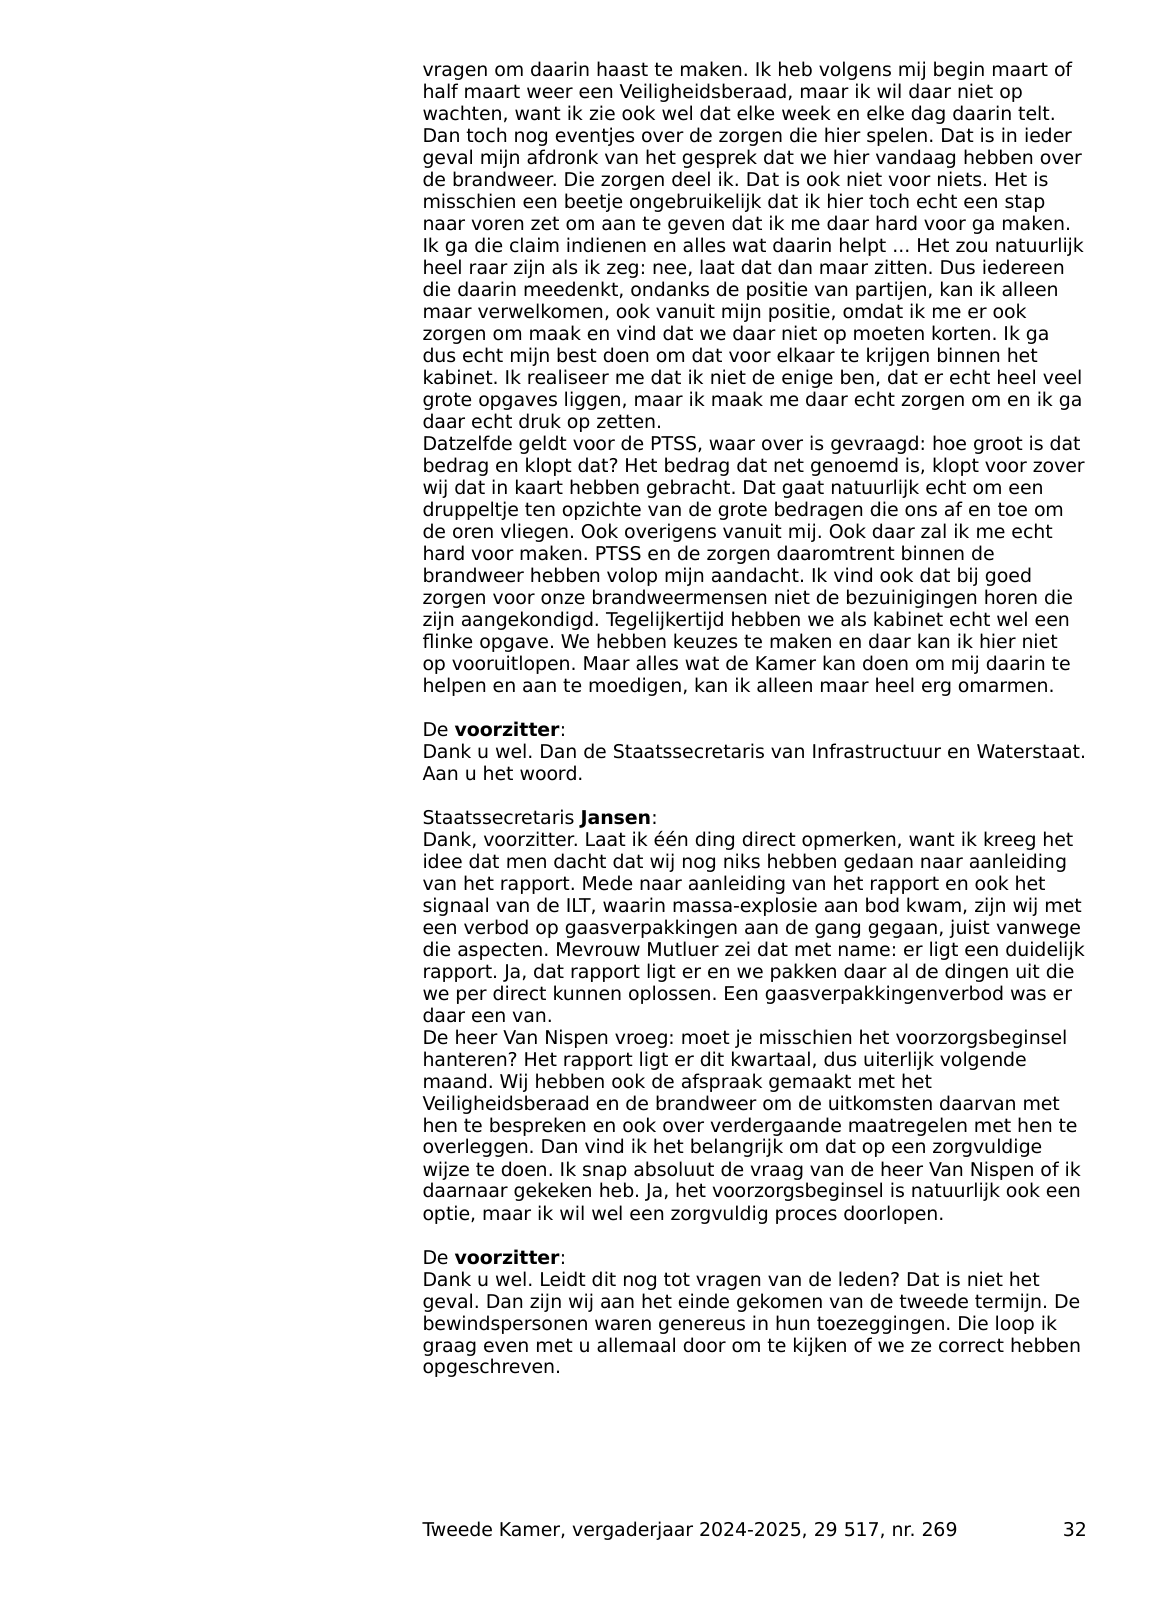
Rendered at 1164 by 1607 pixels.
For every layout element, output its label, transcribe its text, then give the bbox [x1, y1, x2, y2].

text Dank u wel. Dan de Staatssecretaris van Infrastructuur en Waterstaat. Aan u het woord. [422, 741, 1087, 784]
text Datzelfde geldt voor de PTSS, waar over is gevraagd: hoe groot is dat bedrag en klopt dat? Het bedrag dat net genoemd is, klopt voor zover wij dat in kaart hebben gebracht. Dat gaat natuurlijk echt om een druppeltje ten opzichte van de grote bedragen die ons af en toe om de oren vliegen. Ook overigens vanuit mij. Ook daar zal ik me echt hard voor maken. PTSS en de zorgen daaromtrent binnen de brandweer hebben volop mijn aandacht. Ik vind ook dat bij goed zorgen voor onze brandweermensen niet de bezuinigingen horen die zijn aangekondigd. Tegelijkertijd hebben we als kabinet echt wel een flinke opgave. We hebben keuzes te maken en daar kan ik hier niet op vooruitlopen. Maar alles wat de Kamer kan doen om mij daarin te helpen en aan te moedigen, kan ik alleen maar heel erg omarmen. [422, 433, 1087, 696]
text Dan toch nog eventjes over de zorgen die hier spelen. Dat is in ieder geval mijn afdronk van het gesprek dat we hier vandaag hebben over de brandweer. Die zorgen deel ik. Dat is ook niet voor niets. Het is misschien een beetje ongebruikelijk dat ik hier toch echt een stap naar voren zet om aan te geven dat ik me daar hard voor ga maken. Ik ga die claim indienen en alles wat daarin helpt ... Het zou natuurlijk heel raar zijn als ik zeg: nee, laat dat dan maar zitten. Dus iedereen die daarin meedenkt, ondanks de positie van partijen, kan ik alleen maar verwelkomen, ook vanuit mijn positie, omdat ik me er ook zorgen om maak en vind dat we daar niet op moeten korten. Ik ga dus echt mijn best doen om dat voor elkaar te krijgen binnen het kabinet. Ik realiseer me dat ik niet de enige ben, dat er echt heel veel grote opgaves liggen, maar ik maak me daar echt zorgen om en ik ga daar echt druk op zetten. [422, 125, 1087, 433]
text Dank, voorzitter. Laat ik één ding direct opmerken, want ik kreeg het idee dat men dacht dat wij nog niks hebben gedaan naar aanleiding van het rapport. Mede naar aanleiding van het rapport en ook het signaal van de ILT, waarin massa-explosie aan bod kwam, zijn wij met een verbod op gaasverpakkingen aan de gang gegaan, juist vanwege die aspecten. Mevrouw Mutluer zei dat met name: er ligt een duidelijk rapport. Ja, dat rapport ligt er en we pakken daar al de dingen uit die we per direct kunnen oplossen. Een gaasverpakkingenverbod was er daar een van. [422, 829, 1087, 1027]
text De heer Van Nispen vroeg: moet je misschien het voorzorgsbeginsel hanteren? Het rapport ligt er dit kwartaal, dus uiterlijk volgende maand. Wij hebben ook de afspraak gemaakt met het Veiligheidsberaad en de brandweer om de uitkomsten daarvan met hen te bespreken en ook over verdergaande maatregelen met hen te overleggen. Dan vind ik het belangrijk om dat op een zorgvuldige wijze te doen. Ik snap absoluut de vraag van de heer Van Nispen of ik daarnaar gekeken heb. Ja, het voorzorgsbeginsel is natuurlijk ook een optie, maar ik wil wel een zorgvuldig proces doorlopen. [422, 1027, 1087, 1224]
text De voorzitter: [422, 1247, 1087, 1268]
text vragen om daarin haast te maken. Ik heb volgens mij begin maart of half maart weer een Veiligheidsberaad, maar ik wil daar niet op wachten, want ik zie ook wel dat elke week en elke dag daarin telt. [422, 59, 1087, 125]
text De voorzitter: [422, 719, 1087, 741]
text Staatssecretaris Jansen: [422, 807, 1087, 829]
text Dank u wel. Leidt dit nog tot vragen van de leden? Dat is niet het geval. Dan zijn wij aan het einde gekomen van de tweede termijn. De bewindspersonen waren genereus in hun toezeggingen. Die loop ik graag even met u allemaal door om te kijken of we ze correct hebben opgeschreven. [422, 1268, 1087, 1378]
